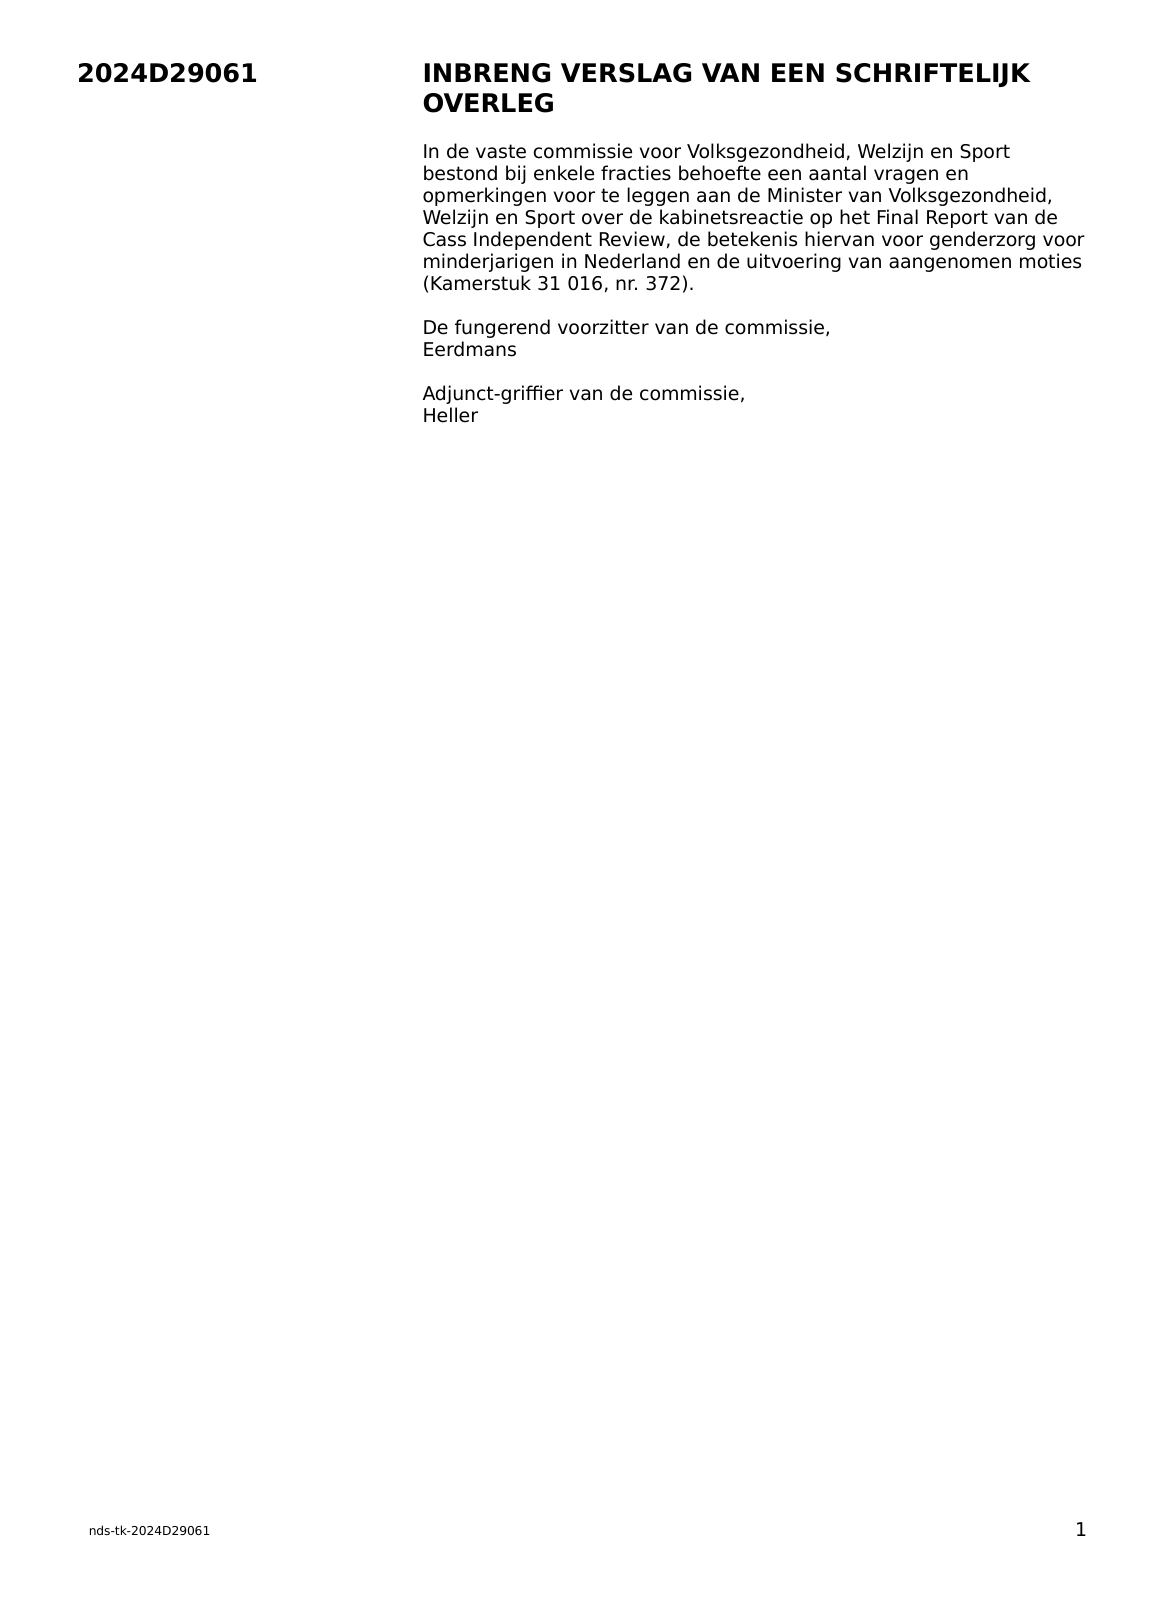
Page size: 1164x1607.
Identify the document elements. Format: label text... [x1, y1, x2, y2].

text De fungerend voorzitter van de commissie, [422, 317, 1087, 339]
text Heller [422, 405, 1087, 427]
text Adjunct-griffier van de commissie, [422, 383, 1087, 405]
text Eerdmans [422, 339, 1087, 361]
text In de vaste commissie voor Volksgezondheid, Welzijn en Sport bestond bij enkele fracties behoefte een aantal vragen en opmerkingen voor te leggen aan de Minister van Volksgezondheid, Welzijn en Sport over de kabinetsreactie op het Final Report van de Cass Independent Review, de betekenis hiervan voor genderzorg voor minderjarigen in Nederland en de uitvoering van aangenomen moties (Kamerstuk 31 016, nr. 372). [422, 141, 1087, 294]
text nds-tk-2024D29061 [88, 1524, 323, 1538]
text 2024D29061 INBRENG VERSLAG VAN EEN SCHRIFTELIJK OVERLEG [77, 59, 1087, 118]
